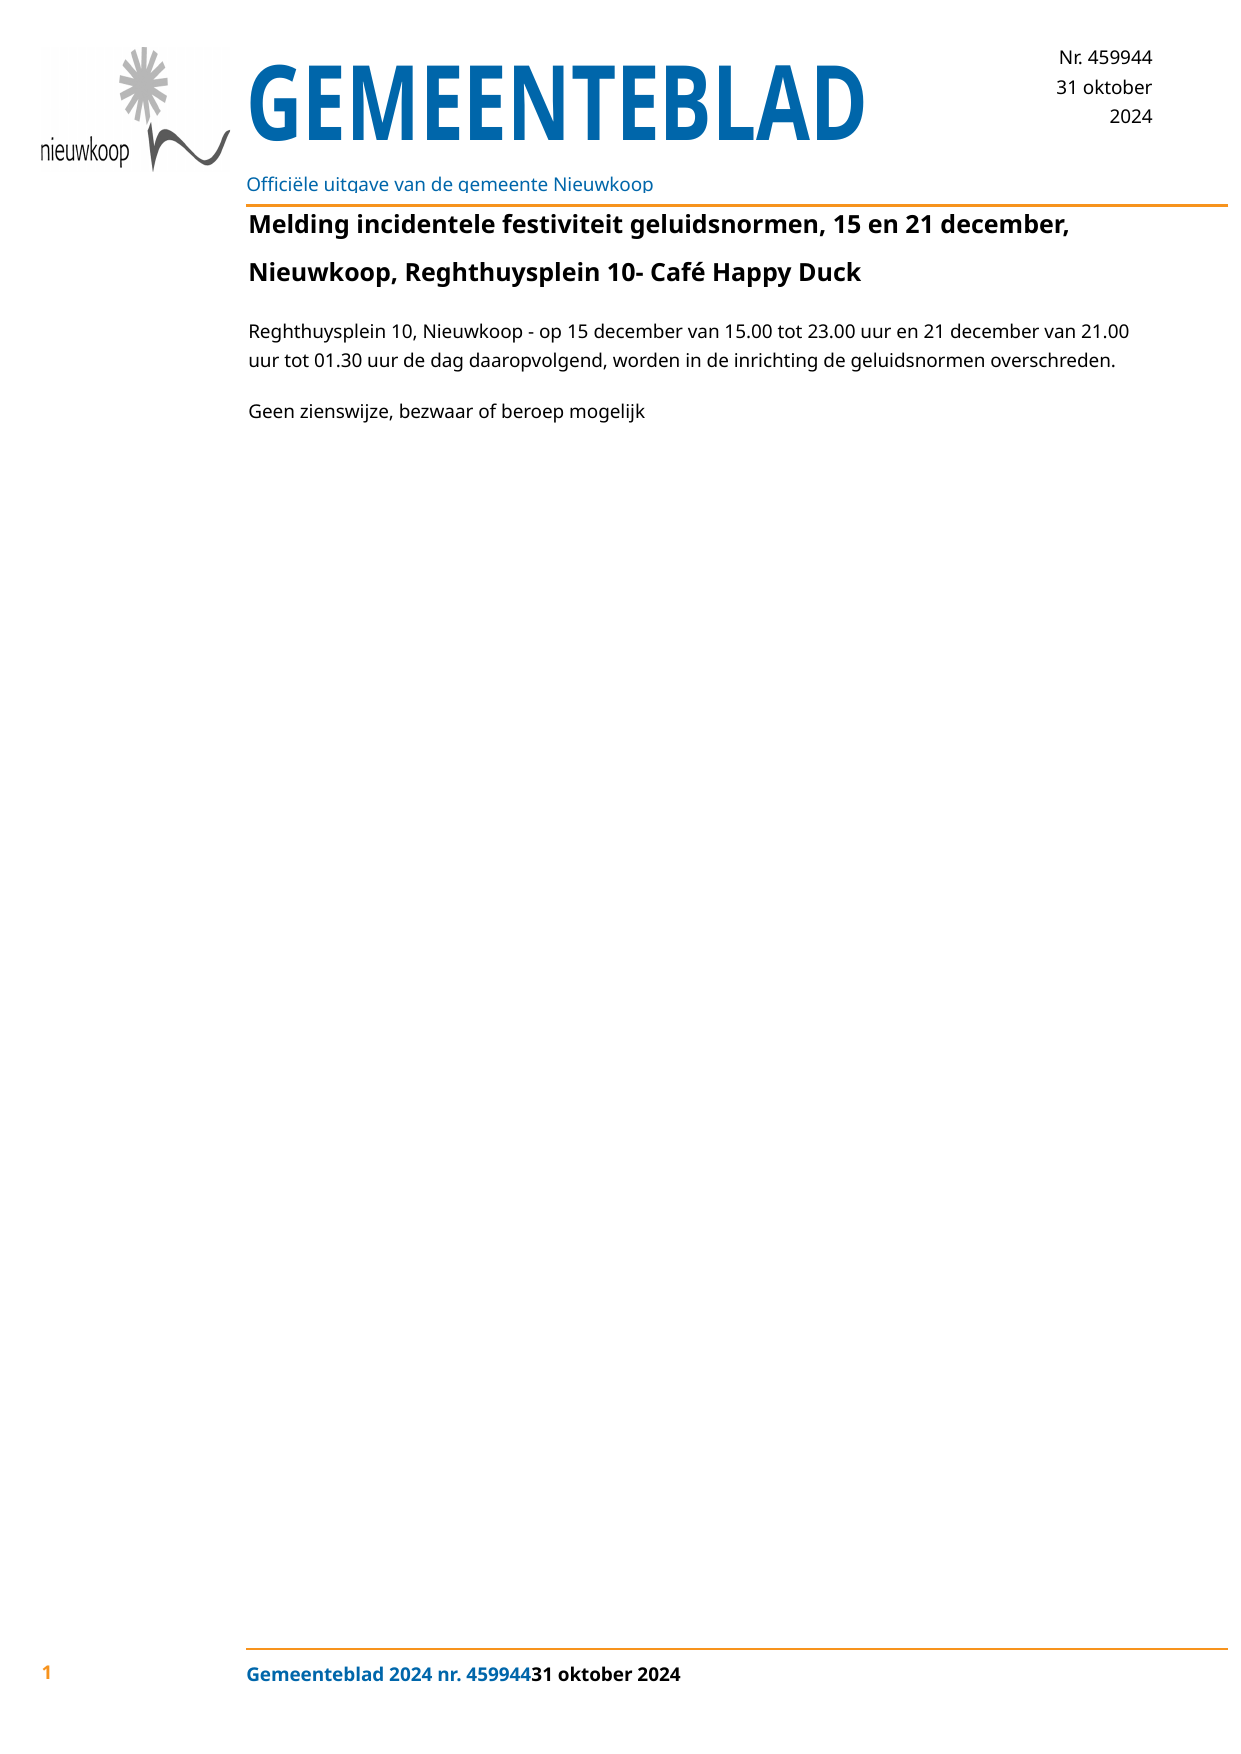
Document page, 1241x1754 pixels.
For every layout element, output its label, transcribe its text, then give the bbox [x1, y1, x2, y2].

text Geen zienswijze, bezwaar of beroep mogelijk [248, 398, 1152, 424]
picture [41, 47, 231, 172]
text Melding incidentele festiviteit geluidsnormen, 15 en 21 december, Nieuwkoop, Reghthuysplein 10- Café Happy Duck [248, 207, 1152, 288]
text Reghthuysplein 10, Nieuwkoop - op 15 december van 15.00 tot 23.00 uur en 21 december van 21.00 uur tot 01.30 uur de dag daaropvolgend, worden in de inrichting de geluidsnormen overschreden. [248, 318, 1152, 373]
